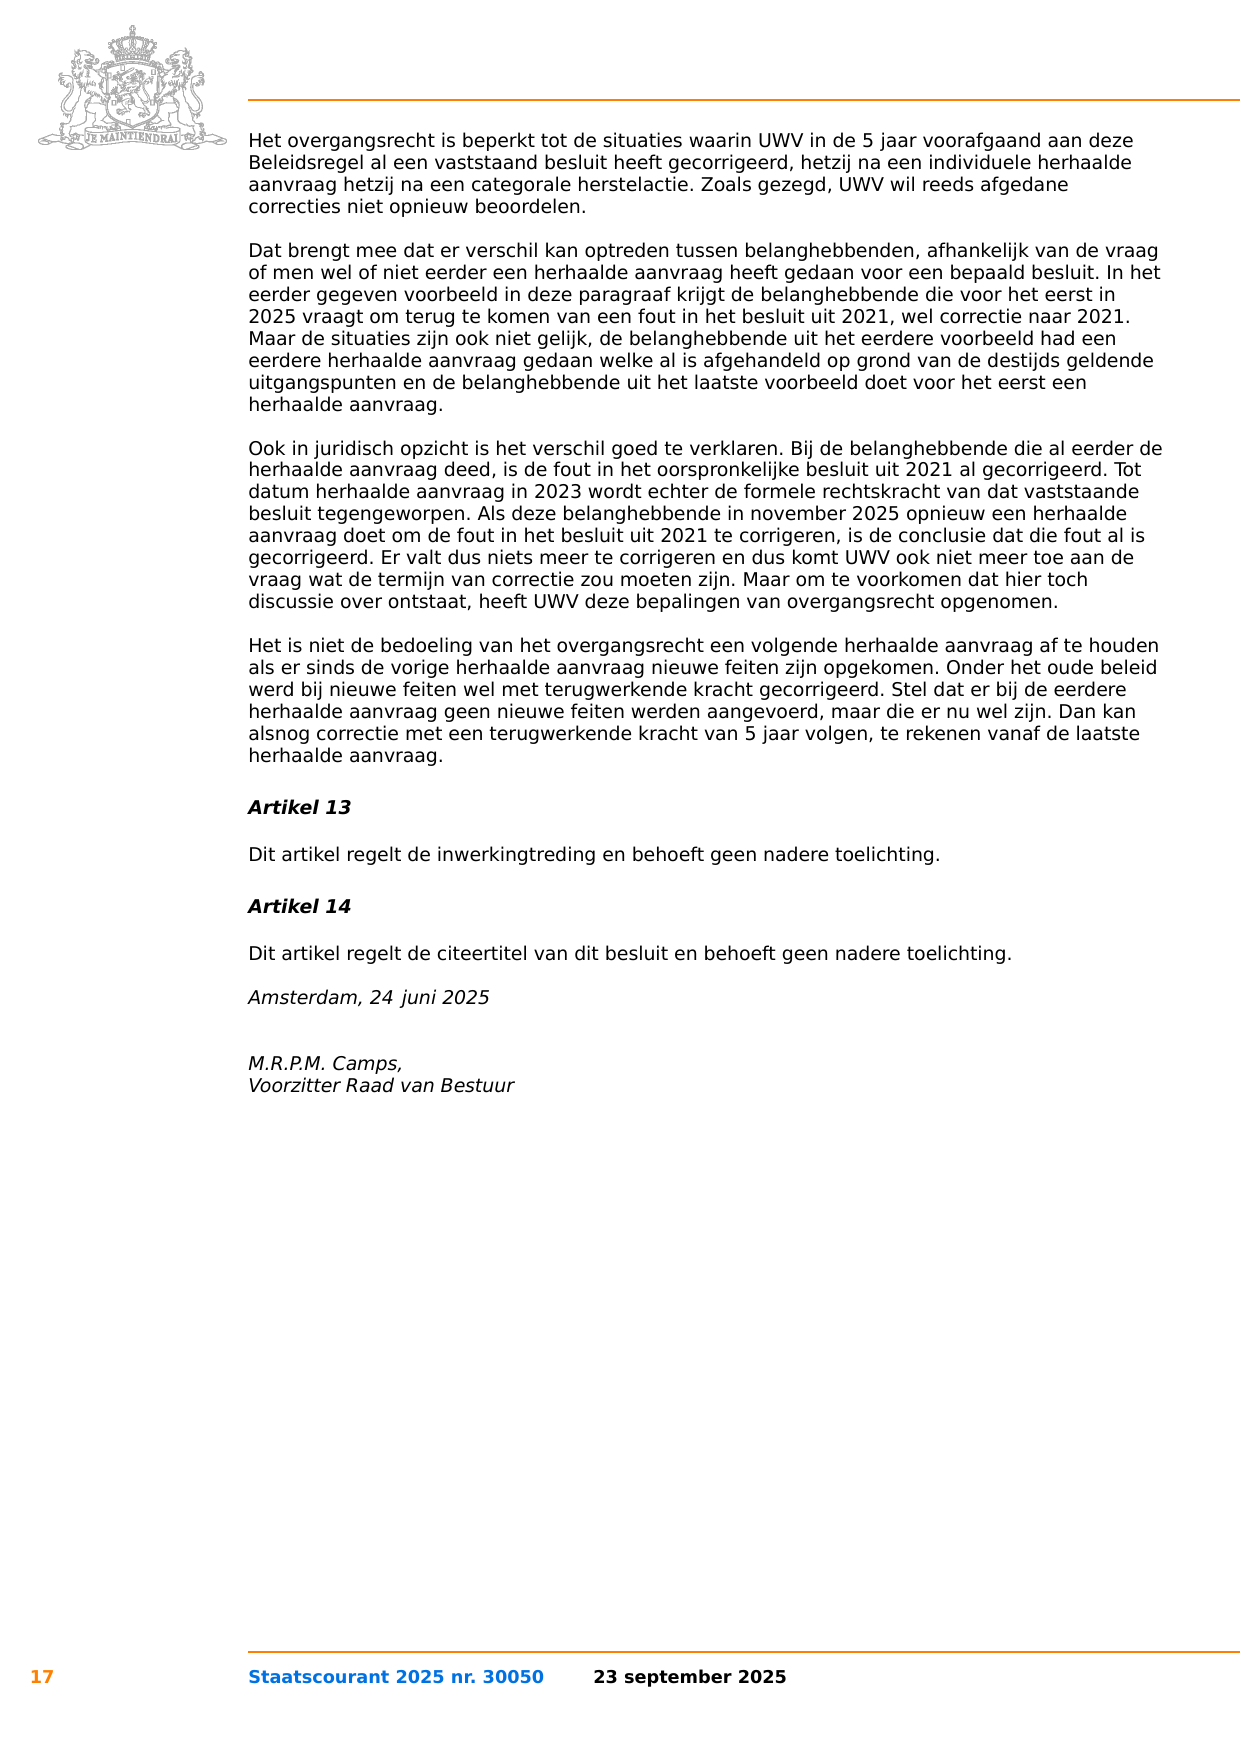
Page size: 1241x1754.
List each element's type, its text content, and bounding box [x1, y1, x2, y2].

subtitle Artikel 13 [248, 797, 1163, 819]
subtitle Artikel 14 [248, 896, 1163, 918]
picture [38, 25, 227, 150]
text Dat brengt mee dat er verschil kan optreden tussen belanghebbenden, afhankelijk van de vraag of men wel of niet eerder een herhaalde aanvraag heeft gedaan voor een bepaald besluit. In het eerder gegeven voorbeeld in deze paragraaf krijgt de belanghebbende die voor het eerst in 2025 vraagt om terug te komen van een fout in het besluit uit 2021, wel correctie naar 2021. Maar de situaties zijn ook niet gelijk, de belanghebbende uit het eerdere voorbeeld had een eerdere herhaalde aanvraag gedaan welke al is afgehandeld op grond van de destijds geldende uitgangspunten en de belanghebbende uit het laatste voorbeeld doet voor het eerst een herhaalde aanvraag. [248, 240, 1163, 416]
text M.R.P.M. Camps, Voorzitter Raad van Bestuur [248, 1031, 1163, 1097]
text Het is niet de bedoeling van het overgangsrecht een volgende herhaalde aanvraag af te houden als er sinds de vorige herhaalde aanvraag nieuwe feiten zijn opgekomen. Onder het oude beleid werd bij nieuwe feiten wel met terugwerkende kracht gecorrigeerd. Stel dat er bij de eerdere herhaalde aanvraag geen nieuwe feiten werden aangevoerd, maar die er nu wel zijn. Dan kan alsnog correctie met een terugwerkende kracht van 5 jaar volgen, te rekenen vanaf de laatste herhaalde aanvraag. [248, 635, 1163, 767]
text Ook in juridisch opzicht is het verschil goed te verklaren. Bij de belanghebbende die al eerder de herhaalde aanvraag deed, is de fout in het oorspronkelijke besluit uit 2021 al gecorrigeerd. Tot datum herhaalde aanvraag in 2023 wordt echter de formele rechtskracht van dat vaststaande besluit tegengeworpen. Als deze belanghebbende in november 2025 opnieuw een herhaalde aanvraag doet om de fout in het besluit uit 2021 te corrigeren, is de conclusie dat die fout al is gecorrigeerd. Er valt dus niets meer te corrigeren en dus komt UWV ook niet meer toe aan de vraag wat de termijn van correctie zou moeten zijn. Maar om te voorkomen dat hier toch discussie over ontstaat, heeft UWV deze bepalingen van overgangsrecht opgenomen. [248, 437, 1163, 613]
text Dit artikel regelt de inwerkingtreding en behoeft geen nadere toelichting. [248, 844, 1163, 866]
text Het overgangsrecht is beperkt tot de situaties waarin UWV in de 5 jaar voorafgaand aan deze Beleidsregel al een vaststaand besluit heeft gecorrigeerd, hetzij na een individuele herhaalde aanvraag hetzij na een categorale herstelactie. Zoals gezegd, UWV wil reeds afgedane correcties niet opnieuw beoordelen. [248, 130, 1163, 218]
text Dit artikel regelt de citeertitel van dit besluit en behoeft geen nadere toelichting. [248, 943, 1163, 965]
text Amsterdam, 24 juni 2025 [248, 987, 1163, 1009]
